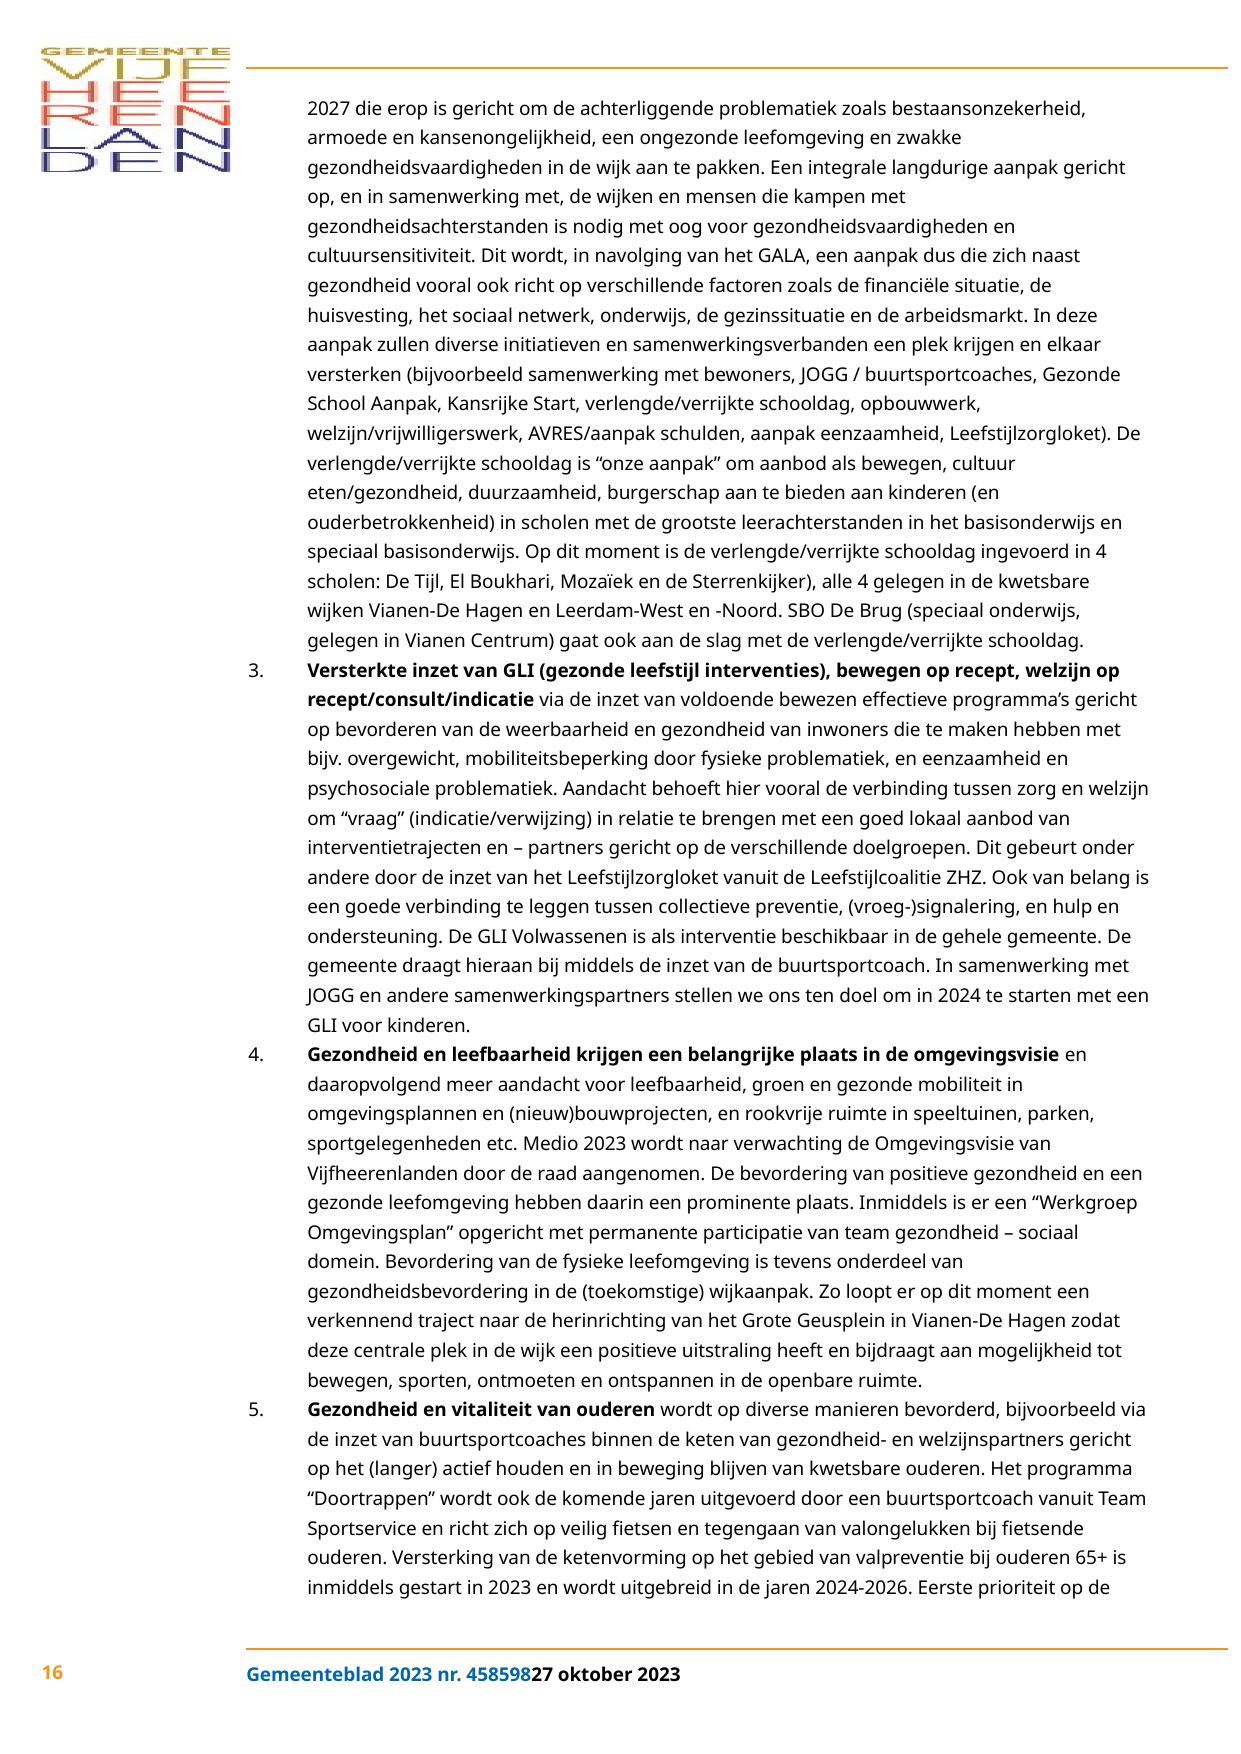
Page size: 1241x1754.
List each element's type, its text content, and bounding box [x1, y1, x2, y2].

list 2027 die erop is gericht om de achterliggende problematiek zoals bestaansonzekerheid, armoede en kansenongelijkheid, een ongezonde leefomgeving en zwakke gezondheidsvaardigheden in de wijk aan te pakken. Een integrale langdurige aanpak gericht op, en in samenwerking met, de wijken en mensen die kampen met gezondheidsachterstanden is nodig met oog voor gezondheidsvaardigheden en cultuursensitiviteit. Dit wordt, in navolging van het GALA, een aanpak dus die zich naast gezondheid vooral ook richt op verschillende factoren zoals de financiële situatie, de huisvesting, het sociaal netwerk, onderwijs, de gezinssituatie en de arbeidsmarkt. In deze aanpak zullen diverse initiatieven en samenwerkingsverbanden een plek krijgen en elkaar versterken (bijvoorbeeld samenwerking met bewoners, JOGG / buurtsportcoaches, Gezonde School Aanpak, Kansrijke Start, verlengde/verrijkte schooldag, opbouwwerk, welzijn/vrijwilligerswerk, AVRES/aanpak schulden, aanpak eenzaamheid, Leefstijlzorgloket). De verlengde/verrijkte schooldag is “onze aanpak” om aanbod als bewegen, cultuur eten/gezondheid, duurzaamheid, burgerschap aan te bieden aan kinderen (en ouderbetrokkenheid) in scholen met de grootste leerachterstanden in het basisonderwijs en speciaal basisonderwijs. Op dit moment is de verlengde/verrijkte schooldag ingevoerd in 4 scholen: De Tijl, El Boukhari, Mozaïek en de Sterrenkijker), alle 4 gelegen in de kwetsbare wijken Vianen-De Hagen en Leerdam-West en -Noord. SBO De Brug (speciaal onderwijs, gelegen in Vianen Centrum) gaat ook aan de slag met de verlengde/verrijkte schooldag. [248, 95, 1152, 653]
list Versterkte inzet van GLI (gezonde leefstijl interventies), bewegen op recept, welzijn op recept/consult/indicatie via de inzet van voldoende bewezen effectieve programma’s gericht op bevorderen van de weerbaarheid en gezondheid van inwoners die te maken hebben met bijv. overgewicht, mobiliteitsbeperking door fysieke problematiek, en eenzaamheid en psychosociale problematiek. Aandacht behoeft hier vooral de verbinding tussen zorg en welzijn om “vraag” (indicatie/verwijzing) in relatie te brengen met een goed lokaal aanbod van interventietrajecten en – partners gericht op de verschillende doelgroepen. Dit gebeurt onder andere door de inzet van het Leefstijlzorgloket vanuit de Leefstijlcoalitie ZHZ. Ook van belang is een goede verbinding te leggen tussen collectieve preventie, (vroeg-)signalering, en hulp en ondersteuning. De GLI Volwassenen is als interventie beschikbaar in de gehele gemeente. De gemeente draagt hieraan bij middels de inzet van de buurtsportcoach. In samenwerking met JOGG en andere samenwerkingspartners stellen we ons ten doel om in 2024 te starten met een GLI voor kinderen. [248, 657, 1152, 1038]
list Gezondheid en vitaliteit van ouderen wordt op diverse manieren bevorderd, bijvoorbeeld via de inzet van buurtsportcoaches binnen de keten van gezondheid- en welzijnspartners gericht op het (langer) actief houden en in beweging blijven van kwetsbare ouderen. Het programma “Doortrappen” wordt ook de komende jaren uitgevoerd door een buurtsportcoach vanuit Team Sportservice en richt zich op veilig fietsen en tegengaan van valongelukken bij fietsende ouderen. Versterking van de ketenvorming op het gebied van valpreventie bij ouderen 65+ is inmiddels gestart in 2023 en wordt uitgebreid in de jaren 2024-2026. Eerste prioriteit op de [248, 1396, 1152, 1600]
list Gezondheid en leefbaarheid krijgen een belangrijke plaats in de omgevingsvisie en daaropvolgend meer aandacht voor leefbaarheid, groen en gezonde mobiliteit in omgevingsplannen en (nieuw)bouwprojecten, en rookvrije ruimte in speeltuinen, parken, sportgelegenheden etc. Medio 2023 wordt naar verwachting de Omgevingsvisie van Vijfheerenlanden door de raad aangenomen. De bevordering van positieve gezondheid en een gezonde leefomgeving hebben daarin een prominente plaats. Inmiddels is er een “Werkgroep Omgevingsplan” opgericht met permanente participatie van team gezondheid – sociaal domein. Bevordering van de fysieke leefomgeving is tevens onderdeel van gezondheidsbevordering in de (toekomstige) wijkaanpak. Zo loopt er op dit moment een verkennend traject naar de herinrichting van het Grote Geusplein in Vianen-De Hagen zodat deze centrale plek in de wijk een positieve uitstraling heeft en bijdraagt aan mogelijkheid tot bewegen, sporten, ontmoeten en ontspannen in de openbare ruimte. [248, 1041, 1152, 1393]
picture [41, 47, 231, 172]
